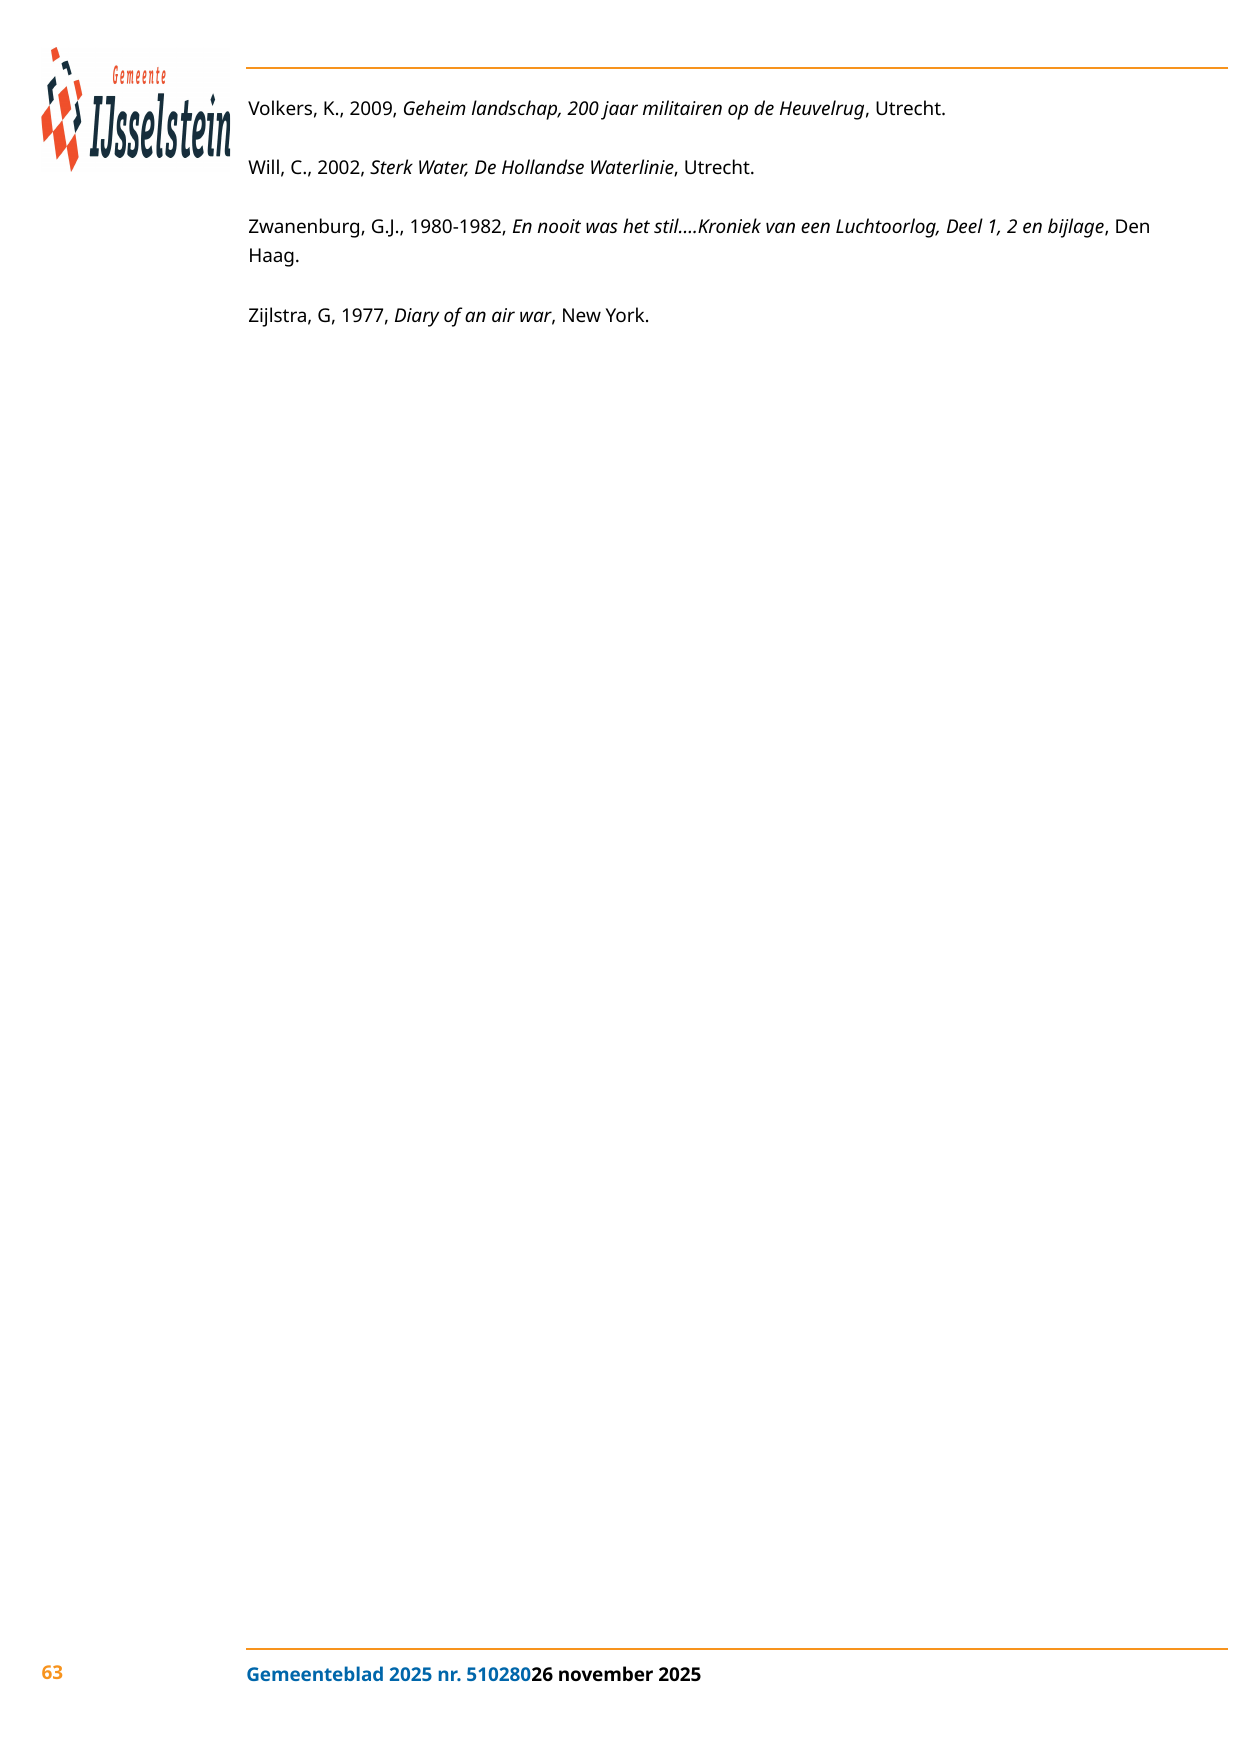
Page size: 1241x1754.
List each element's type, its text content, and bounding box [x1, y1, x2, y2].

text Will, C., 2002, Sterk Water, De Hollandse Waterlinie, Utrecht. [248, 154, 1152, 180]
text Volkers, K., 2009, Geheim landschap, 200 jaar militairen op de Heuvelrug, Utrecht. [248, 95, 1152, 121]
picture [41, 47, 231, 172]
text Zijlstra, G, 1977, Diary of an air war, New York. [248, 302, 1152, 328]
text Zwanenburg, G.J., 1980-1982, En nooit was het stil….Kroniek van een Luchtoorlog, Deel 1, 2 en bijlage, Den Haag. [248, 213, 1152, 268]
